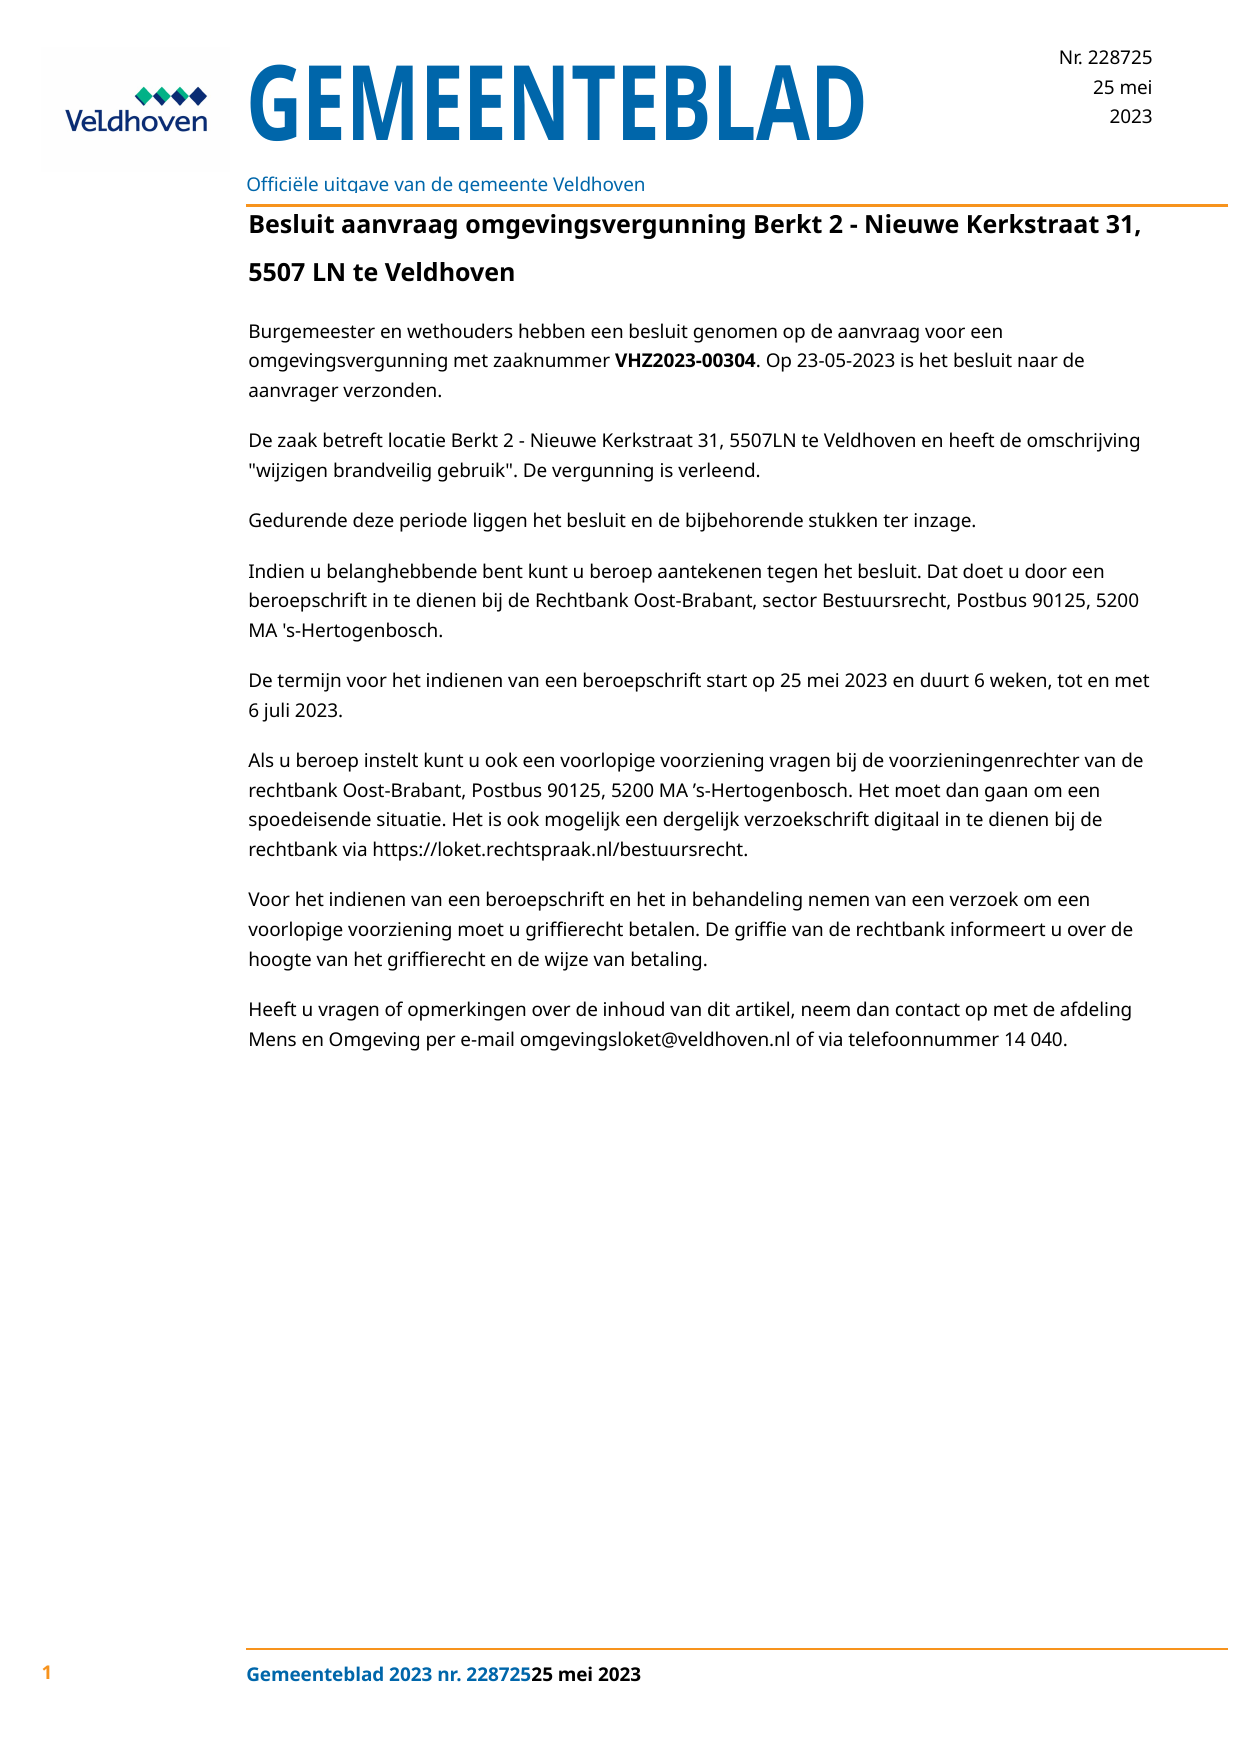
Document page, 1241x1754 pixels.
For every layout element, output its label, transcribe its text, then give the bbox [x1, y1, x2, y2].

text De zaak betreft locatie Berkt 2 - Nieuwe Kerkstraat 31, 5507LN te Veldhoven en heeft de omschrijving "wijzigen brandveilig gebruik". De vergunning is verleend. [248, 427, 1152, 483]
text Indien u belanghebbende bent kunt u beroep aantekenen tegen het besluit. Dat doet u door een beroepschrift in te dienen bij de Rechtbank Oost-Brabant, sector Bestuursrecht, Postbus 90125, 5200 MA 's-Hertogenbosch. [248, 558, 1152, 643]
text Burgemeester en wethouders hebben een besluit genomen op de aanvraag voor een omgevingsvergunning met zaaknummer VHZ2023-00304. Op 23-05-2023 is het besluit naar de aanvrager verzonden. [248, 318, 1152, 403]
text Gedurende deze periode liggen het besluit en de bijbehorende stukken ter inzage. [248, 507, 1152, 533]
text Heeft u vragen of opmerkingen over de inhoud van dit artikel, neem dan contact op met de afdeling Mens en Omgeving per e-mail omgevingsloket@veldhoven.nl of via telefoonnummer 14 040. [248, 996, 1152, 1052]
text Als u beroep instelt kunt u ook een voorlopige voorziening vragen bij de voorzieningenrechter van de rechtbank Oost-Brabant, Postbus 90125, 5200 MA ’s-Hertogenbosch. Het moet dan gaan om een spoedeisende situatie. Het is ook mogelijk een dergelijk verzoekschrift digitaal in te dienen bij de rechtbank via https://loket.rechtspraak.nl/bestuursrecht. [248, 747, 1152, 862]
text Besluit aanvraag omgevingsvergunning Berkt 2 - Nieuwe Kerkstraat 31, 5507 LN te Veldhoven [248, 207, 1152, 288]
picture [41, 47, 231, 172]
text Voor het indienen van een beroepschrift en het in behandeling nemen van een verzoek om een voorlopige voorziening moet u griffierecht betalen. De griffie van de rechtbank informeert u over de hoogte van het griffierecht en de wijze van betaling. [248, 887, 1152, 972]
text De termijn voor het indienen van een beroepschrift start op 25 mei 2023 en duurt 6 weken, tot en met 6 juli 2023. [248, 667, 1152, 723]
